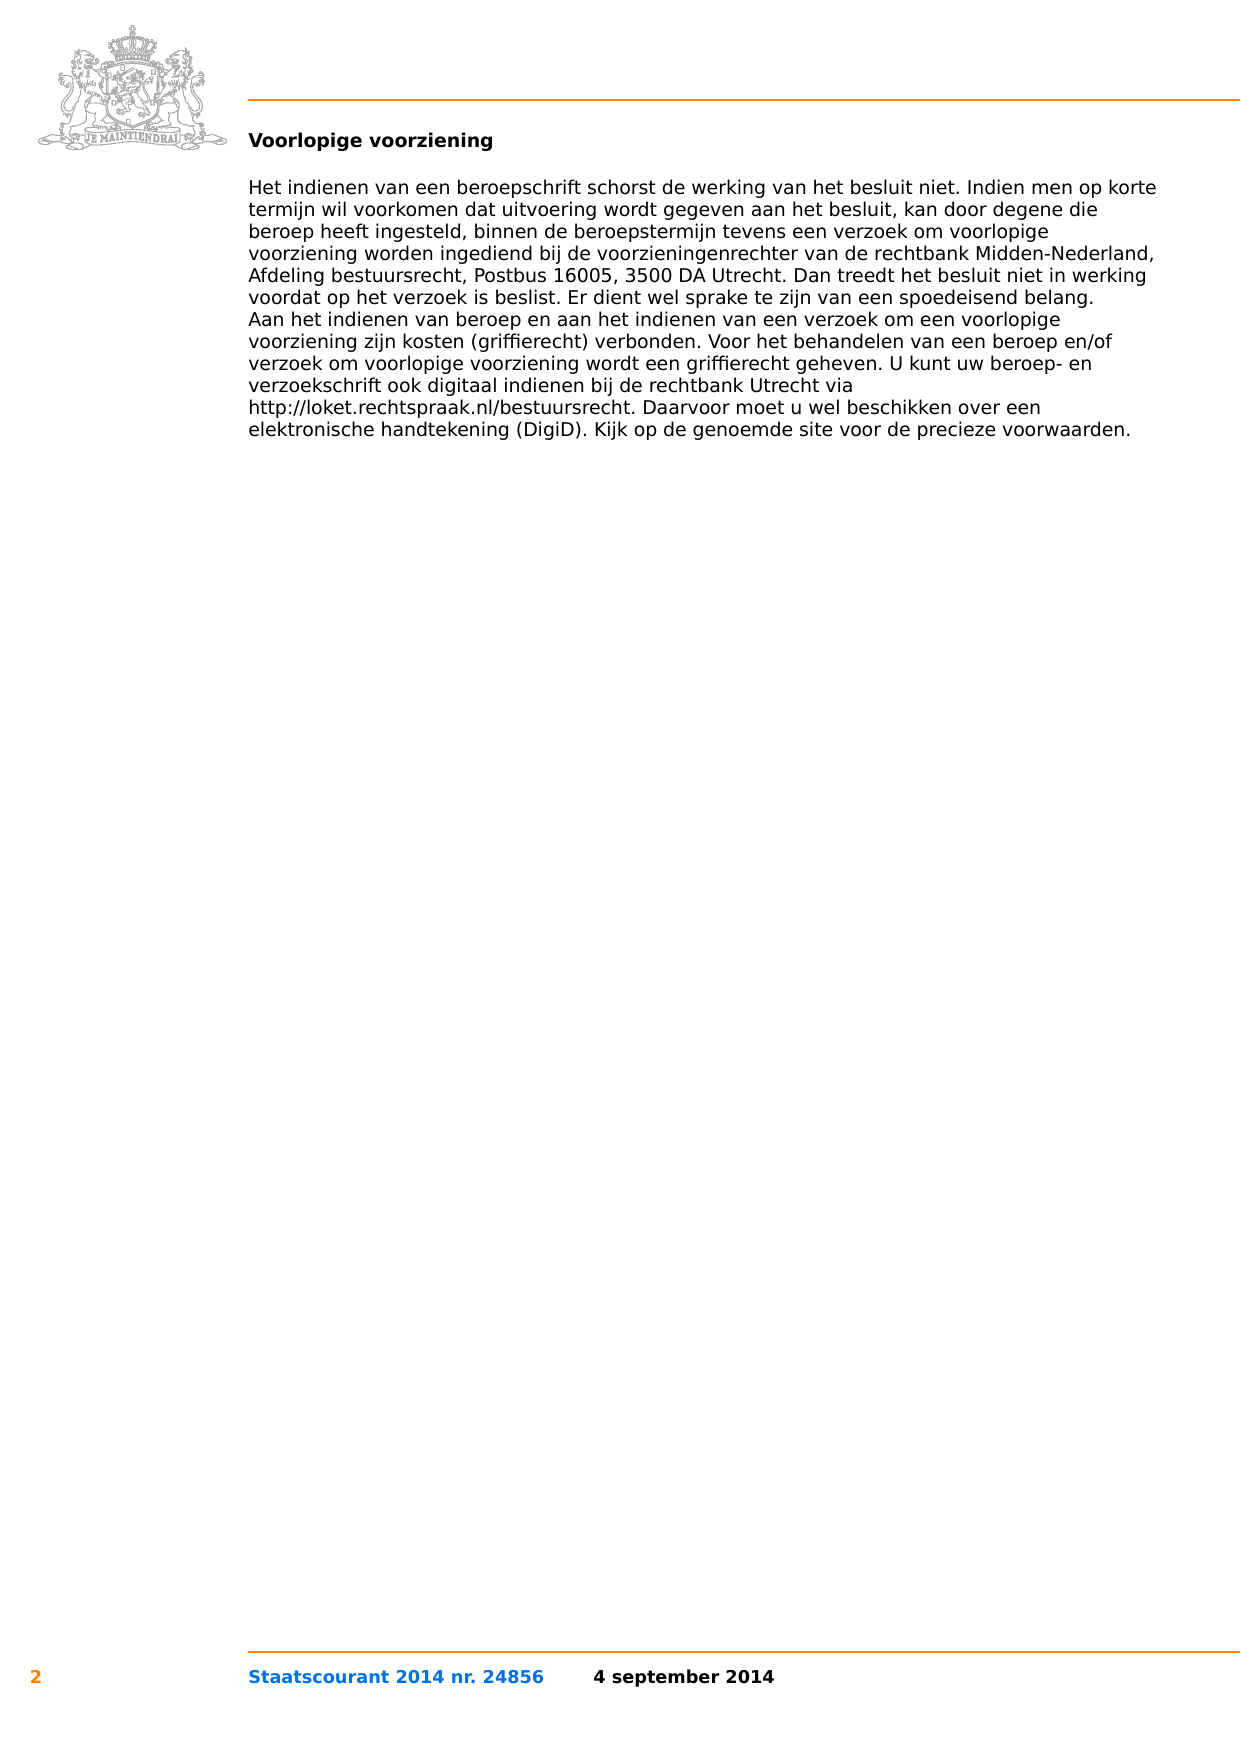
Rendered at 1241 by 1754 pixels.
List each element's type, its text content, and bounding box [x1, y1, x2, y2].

text Aan het indienen van beroep en aan het indienen van een verzoek om een voorlopige voorziening zijn kosten (griffierecht) verbonden. Voor het behandelen van een beroep en/of verzoek om voorlopige voorziening wordt een griffierecht geheven. U kunt uw beroep- en verzoekschrift ook digitaal indienen bij de rechtbank Utrecht via http://loket.rechtspraak.nl/bestuursrecht. Daarvoor moet u wel beschikken over een elektronische handtekening (DigiD). Kijk op de genoemde site voor de precieze voorwaarden. [248, 309, 1163, 441]
subtitle Voorlopige voorziening [248, 130, 1163, 152]
text Het indienen van een beroepschrift schorst de werking van het besluit niet. Indien men op korte termijn wil voorkomen dat uitvoering wordt gegeven aan het besluit, kan door degene die beroep heeft ingesteld, binnen de beroepstermijn tevens een verzoek om voorlopige voorziening worden ingediend bij de voorzieningenrechter van de rechtbank Midden-Nederland, Afdeling bestuursrecht, Postbus 16005, 3500 DA Utrecht. Dan treedt het besluit niet in werking voordat op het verzoek is beslist. Er dient wel sprake te zijn van een spoedeisend belang. [248, 177, 1163, 309]
picture [38, 25, 227, 150]
